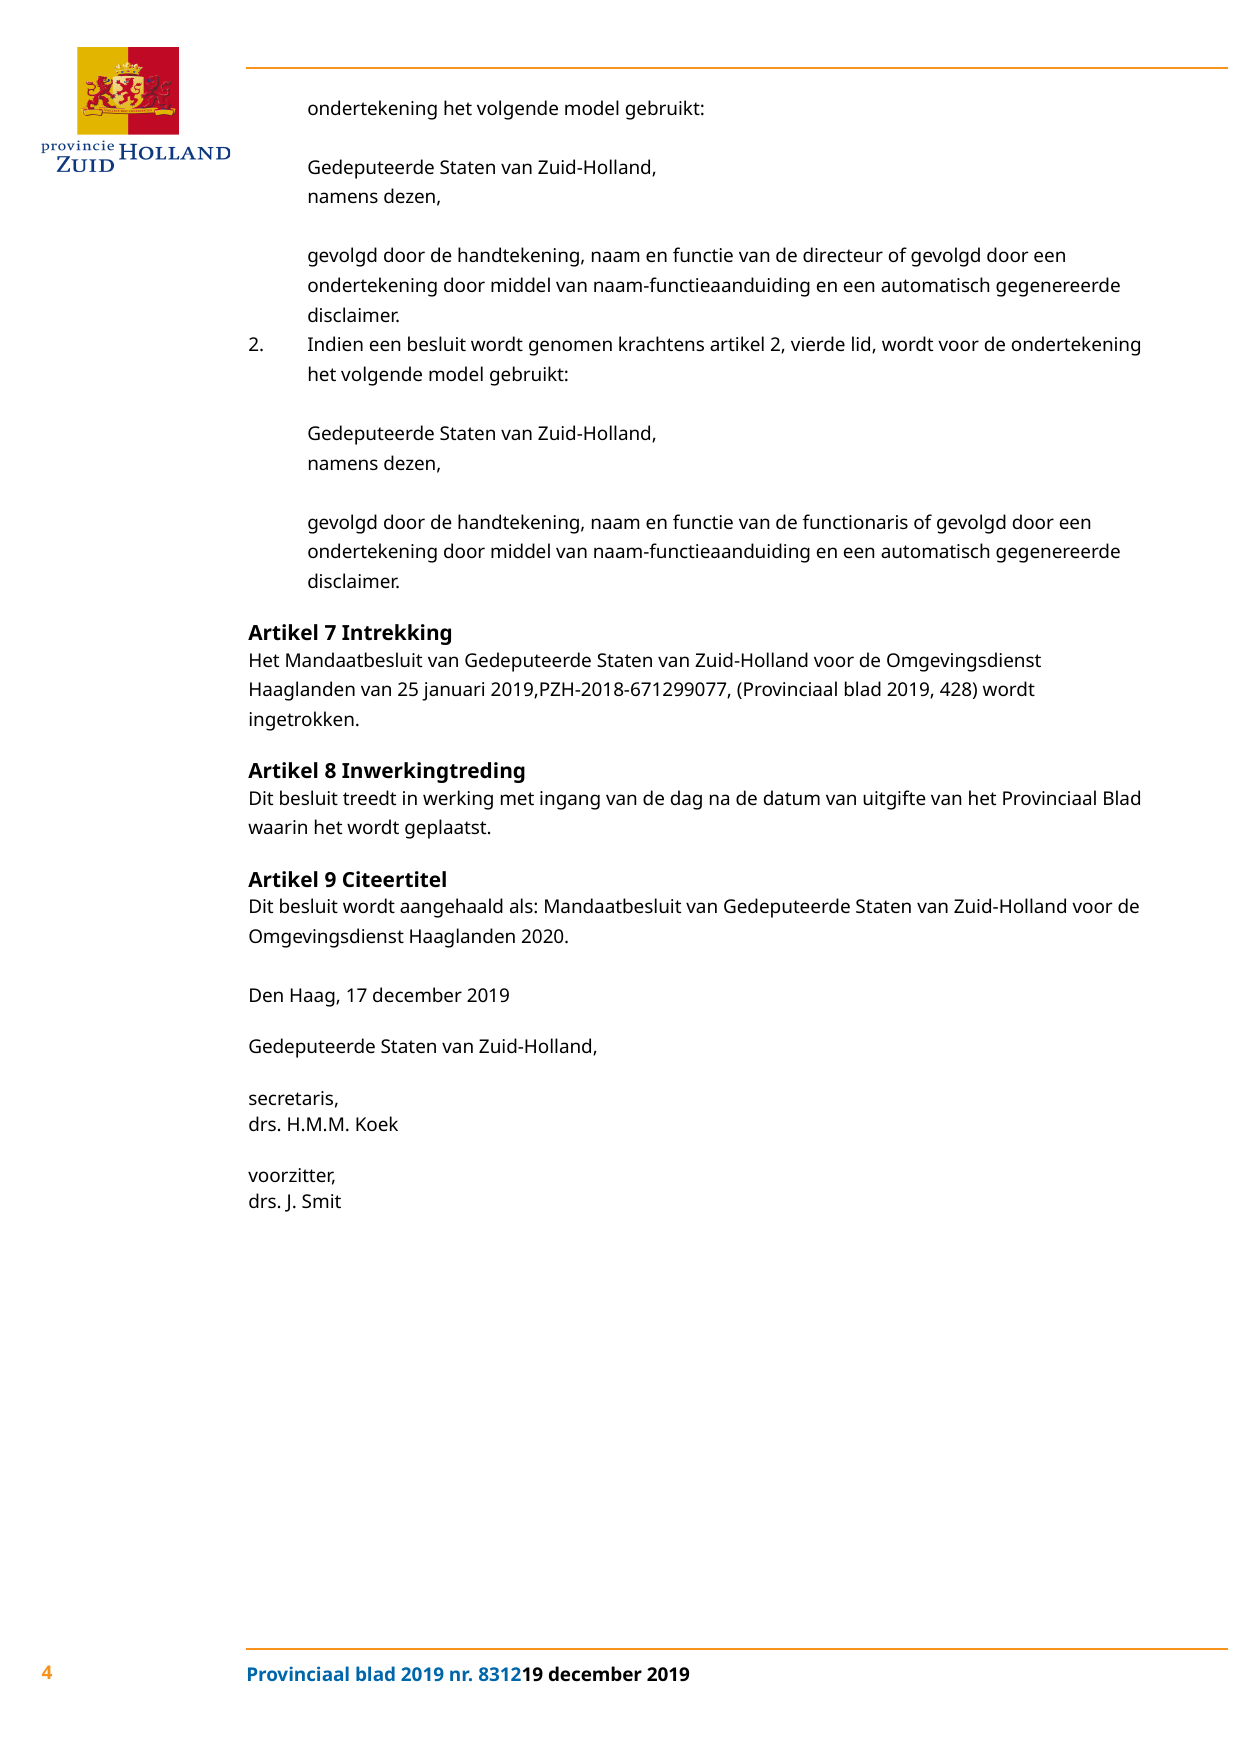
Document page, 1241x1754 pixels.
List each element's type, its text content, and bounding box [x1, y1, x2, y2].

text drs. J. Smit [248, 1188, 1152, 1214]
text secretaris, [248, 1085, 1152, 1111]
text Het Mandaatbesluit van Gedeputeerde Staten van Zuid-Holland voor de Omgevingsdienst Haaglanden van 25 januari 2019,PZH-2018-671299077, (Provinciaal blad 2019, 428) wordt ingetrokken. [248, 647, 1152, 732]
list namens dezen, [248, 183, 1152, 209]
text Dit besluit wordt aangehaald als: Mandaatbesluit van Gedeputeerde Staten van Zuid-Holland voor de Omgevingsdienst Haaglanden 2020. [248, 893, 1152, 949]
list gevolgd door de handtekening, naam en functie van de directeur of gevolgd door een ondertekening door middel van naam-functieaanduiding en een automatisch gegenereerde disclaimer. [248, 243, 1152, 328]
list Gedeputeerde Staten van Zuid-Holland, [248, 154, 1152, 180]
list Indien een besluit wordt genomen krachtens artikel 2, vierde lid, wordt voor de ondertekening het volgende model gebruikt: [248, 331, 1152, 387]
text drs. H.M.M. Koek [248, 1111, 1152, 1137]
list namens dezen, [248, 450, 1152, 476]
text Artikel 7 Intrekking [248, 618, 1152, 647]
text Artikel 9 Citeertitel [248, 865, 1152, 893]
list gevolgd door de handtekening, naam en functie van de functionaris of gevolgd door een ondertekening door middel van naam-functieaanduiding en een automatisch gegenereerde disclaimer. [248, 509, 1152, 594]
text Den Haag, 17 december 2019 [248, 982, 1152, 1008]
list ondertekening het volgende model gebruikt: [248, 95, 1152, 121]
list Gedeputeerde Staten van Zuid-Holland, [248, 420, 1152, 446]
text Artikel 8 Inwerkingtreding [248, 757, 1152, 785]
text voorzitter, [248, 1162, 1152, 1188]
text Dit besluit treedt in werking met ingang van de dag na de datum van uitgifte van het Provinciaal Blad waarin het wordt geplaatst. [248, 785, 1152, 840]
picture [41, 47, 231, 172]
text Gedeputeerde Staten van Zuid-Holland, [248, 1034, 1152, 1059]
